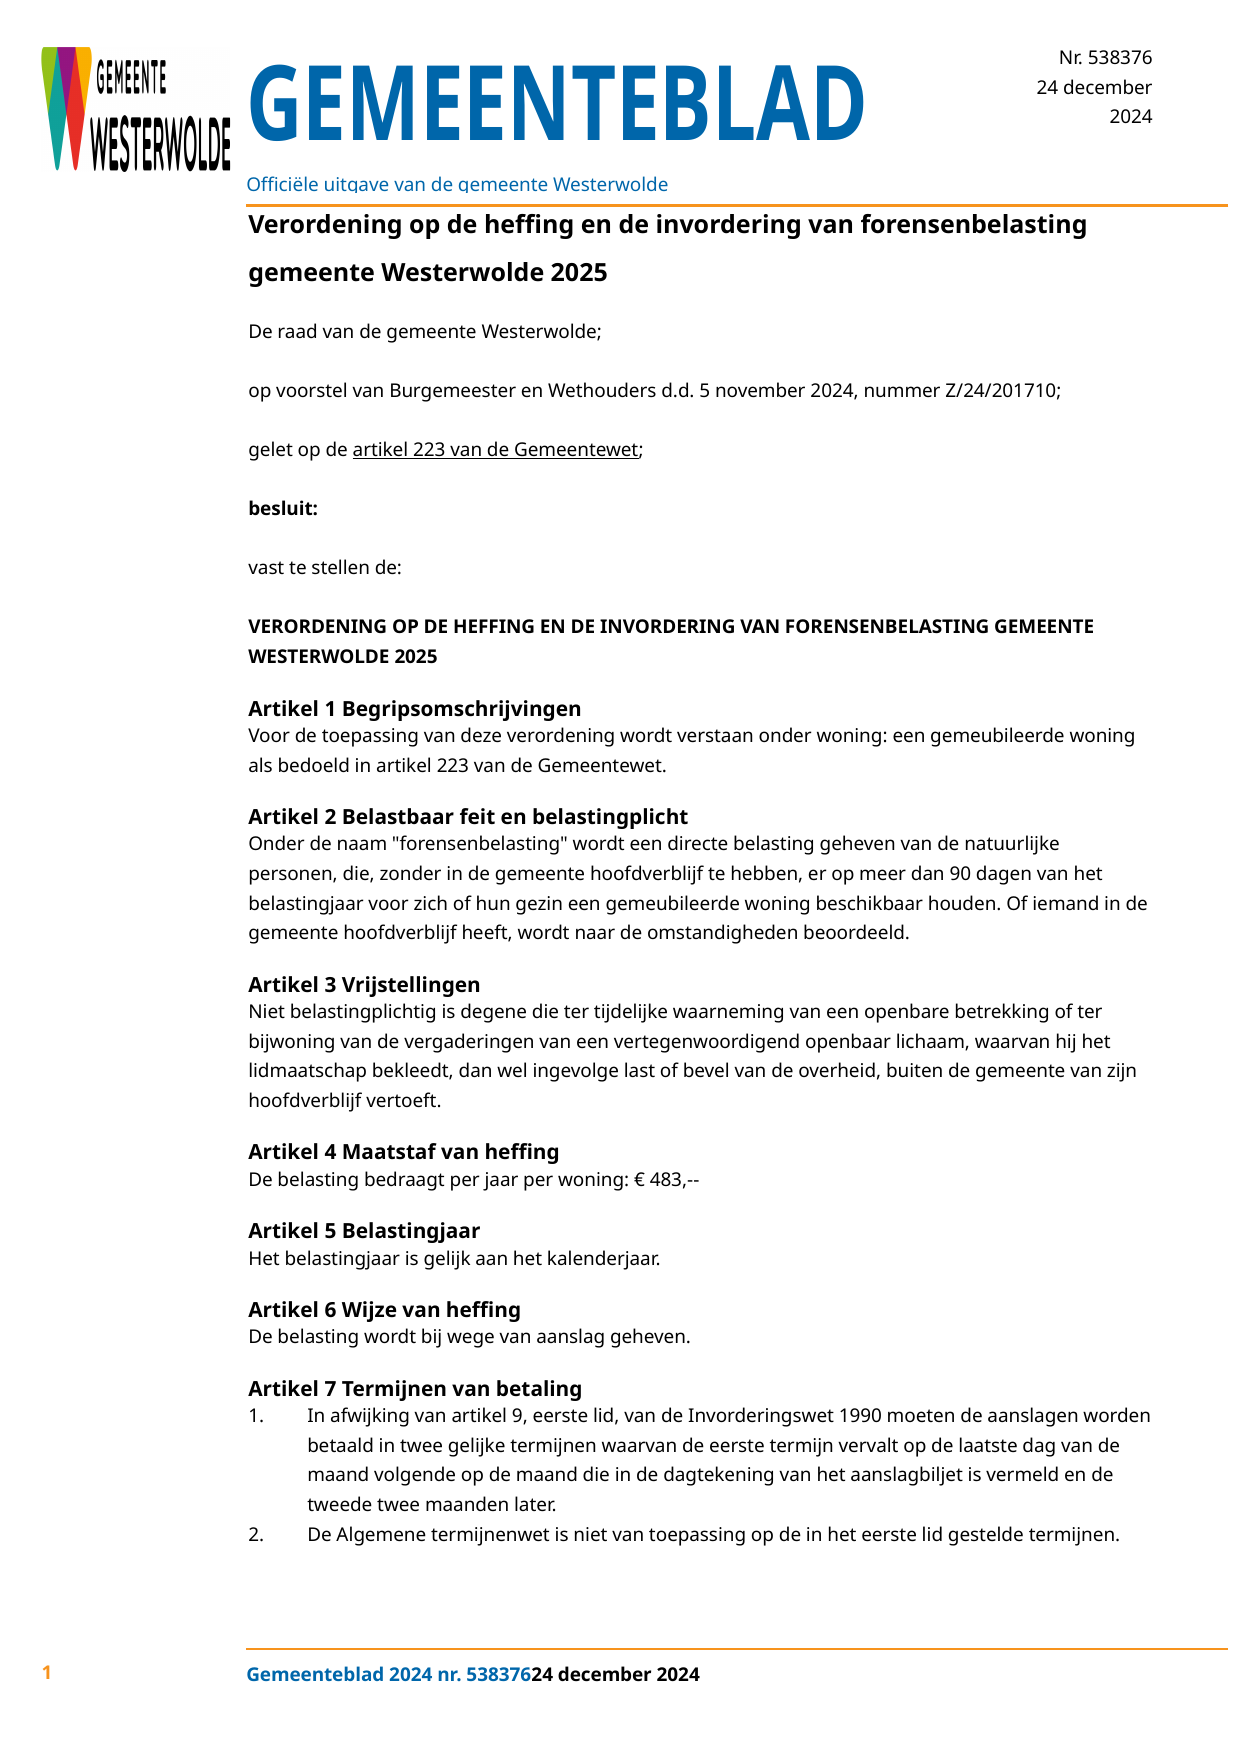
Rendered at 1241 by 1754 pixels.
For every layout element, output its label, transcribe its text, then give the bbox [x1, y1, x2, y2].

text De raad van de gemeente Westerwolde; [248, 318, 1152, 344]
text Niet belastingplichtig is degene die ter tijdelijke waarneming van een openbare betrekking of ter bijwoning van de vergaderingen van een vertegenwoordigend openbaar lichaam, waarvan hij het lidmaatschap bekleedt, dan wel ingevolge last of bevel van de overheid, buiten de gemeente van zijn hoofdverblijf vertoeft. [248, 998, 1152, 1113]
text Artikel 7 Termijnen van betaling [248, 1374, 1152, 1402]
text Artikel 2 Belastbaar feit en belastingplicht [248, 802, 1152, 831]
text De belasting bedraagt per jaar per woning: € 483,-- [248, 1166, 1152, 1192]
text VERORDENING OP DE HEFFING EN DE INVORDERING VAN FORENSENBELASTING GEMEENTE WESTERWOLDE 2025 [248, 614, 1152, 669]
list In afwijking van artikel 9, eerste lid, van de Invorderingswet 1990 moeten de aanslagen worden betaald in twee gelijke termijnen waarvan de eerste termijn vervalt op de laatste dag van de maand volgende op de maand die in de dagtekening van het aanslagbiljet is vermeld en de tweede twee maanden later. [248, 1402, 1152, 1517]
text vast te stellen de: [248, 554, 1152, 580]
text Artikel 4 Maatstaf van heffing [248, 1137, 1152, 1166]
text Artikel 3 Vrijstellingen [248, 970, 1152, 998]
text Het belastingjaar is gelijk aan het kalenderjaar. [248, 1245, 1152, 1270]
text op voorstel van Burgemeester en Wethouders d.d. 5 november 2024, nummer Z/24/201710; [248, 377, 1152, 403]
text Onder de naam "forensenbelasting" wordt een directe belasting geheven van de natuurlijke personen, die, zonder in de gemeente hoofdverblijf te hebben, er op meer dan 90 dagen van het belastingjaar voor zich of hun gezin een gemeubileerde woning beschikbaar houden. Of iemand in de gemeente hoofdverblijf heeft, wordt naar de omstandigheden beoordeeld. [248, 831, 1152, 945]
text Artikel 1 Begripsomschrijvingen [248, 694, 1152, 722]
text gelet op de artikel 223 van de Gemeentewet; [248, 436, 1152, 462]
text De belasting wordt bij wege van aanslag geheven. [248, 1323, 1152, 1349]
text Artikel 6 Wijze van heffing [248, 1295, 1152, 1323]
text besluit: [248, 495, 1152, 521]
text Artikel 5 Belastingjaar [248, 1216, 1152, 1245]
picture [41, 47, 231, 172]
list De Algemene termijnenwet is niet van toepassing op de in het eerste lid gestelde termijnen. [248, 1521, 1152, 1546]
text Verordening op de heffing en de invordering van forensenbelasting gemeente Westerwolde 2025 [248, 207, 1152, 288]
text Voor de toepassing van deze verordening wordt verstaan onder woning: een gemeubileerde woning als bedoeld in artikel 223 van de Gemeentewet. [248, 722, 1152, 777]
